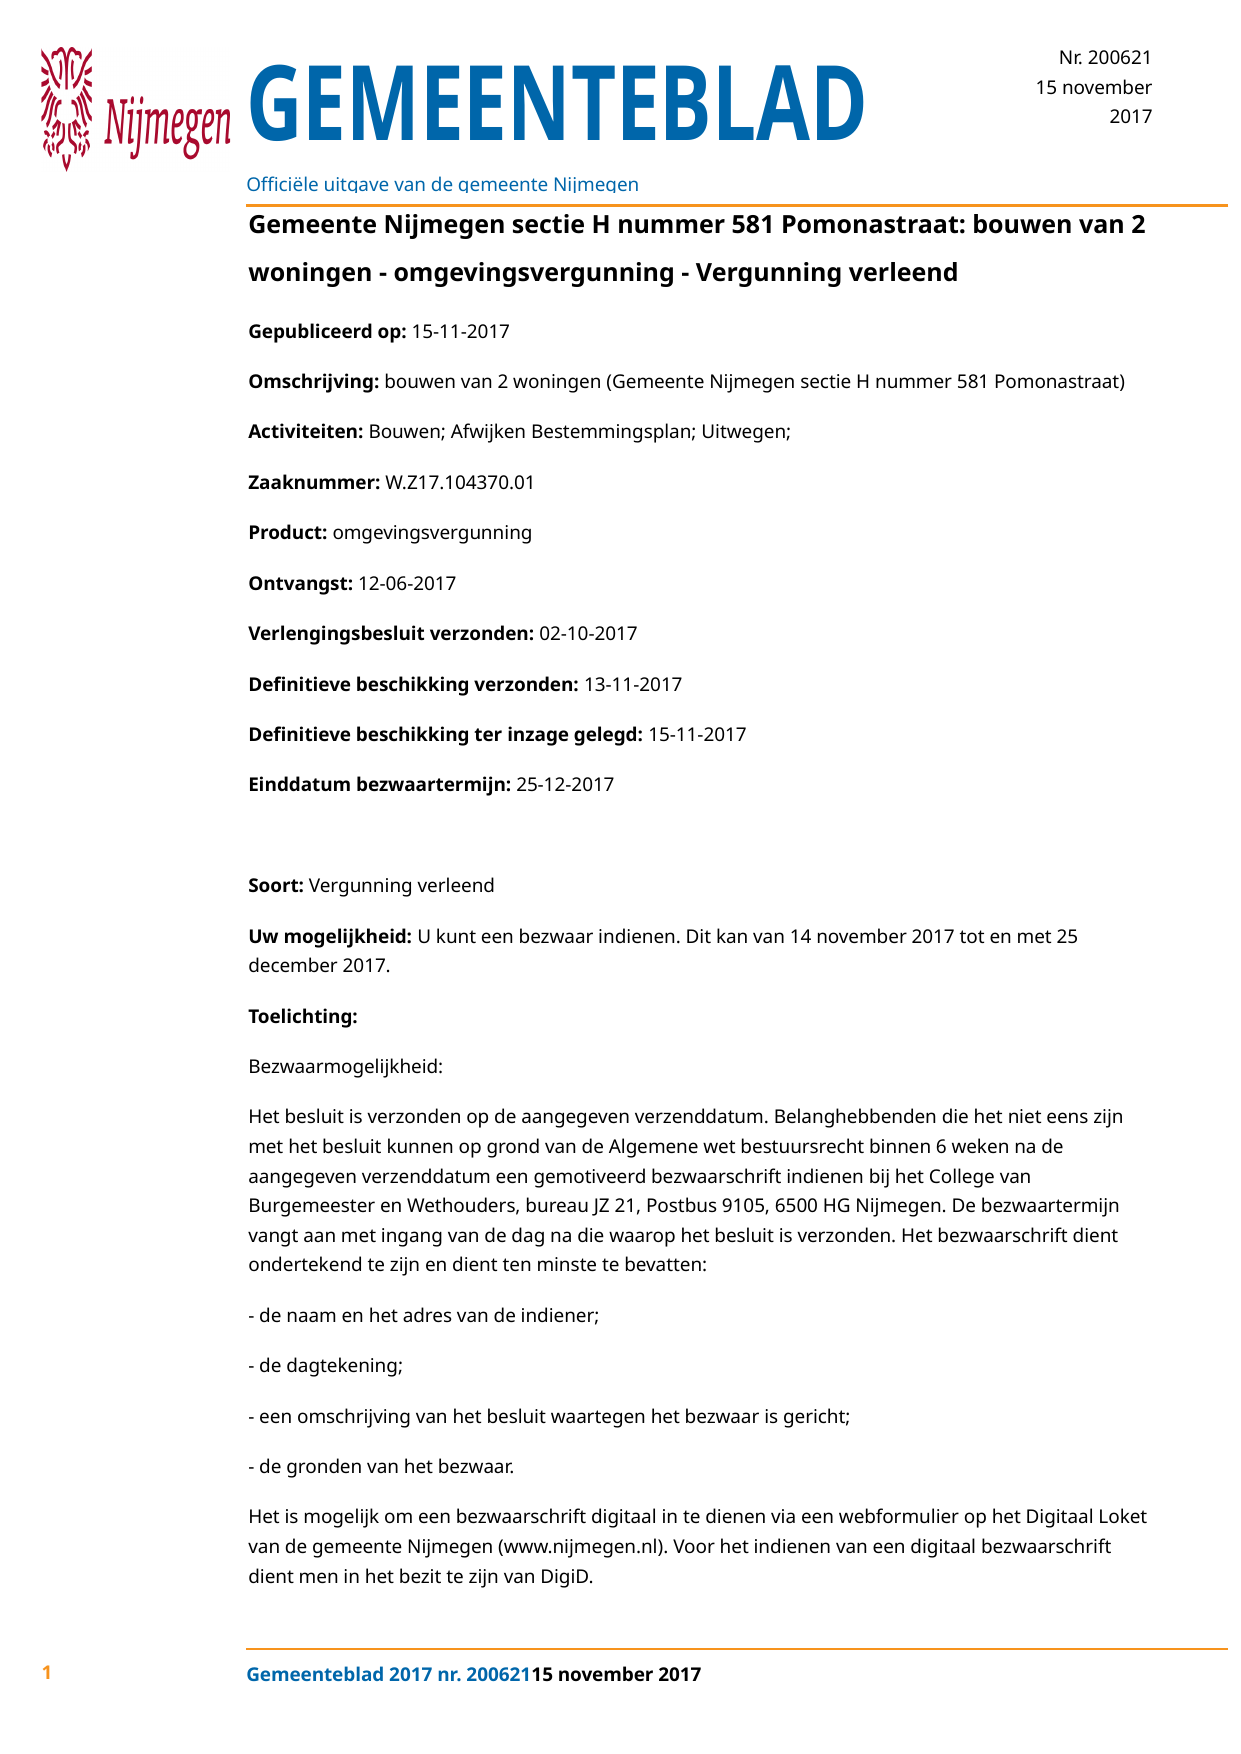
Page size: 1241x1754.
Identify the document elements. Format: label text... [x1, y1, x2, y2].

text Definitieve beschikking verzonden: 13-11-2017 [248, 671, 1152, 697]
text Definitieve beschikking ter inzage gelegd: 15-11-2017 [248, 721, 1152, 747]
text Einddatum bezwaartermijn: 25-12-2017 [248, 772, 1152, 797]
text - de dagtekening; [248, 1352, 1152, 1378]
text Product: omgevingsvergunning [248, 519, 1152, 545]
text - een omschrijving van het besluit waartegen het bezwaar is gericht; [248, 1403, 1152, 1429]
text Toelichting: [248, 1003, 1152, 1029]
text Gemeente Nijmegen sectie H nummer 581 Pomonastraat: bouwen van 2 woningen - omgevingsvergunning - Vergunning verleend [248, 207, 1152, 288]
text Omschrijving: bouwen van 2 woningen (Gemeente Nijmegen sectie H nummer 581 Pomonastraat) [248, 368, 1152, 394]
text Zaaknummer: W.Z17.104370.01 [248, 469, 1152, 495]
text - de naam en het adres van de indiener; [248, 1302, 1152, 1328]
text Uw mogelijkheid: U kunt een bezwaar indienen. Dit kan van 14 november 2017 tot en met 25 december 2017. [248, 923, 1152, 978]
text Bezwaarmogelijkheid: [248, 1053, 1152, 1079]
text Ontvangst: 12-06-2017 [248, 570, 1152, 596]
picture [41, 47, 231, 172]
text Verlengingsbesluit verzonden: 02-10-2017 [248, 620, 1152, 646]
text - de gronden van het bezwaar. [248, 1453, 1152, 1479]
text Het is mogelijk om een bezwaarschrift digitaal in te dienen via een webformulier op het Digitaal Loket van de gemeente Nijmegen (www.nijmegen.nl). Voor het indienen van een digitaal bezwaarschrift dient men in het bezit te zijn van DigiD. [248, 1504, 1152, 1589]
text Soort: Vergunning verleend [248, 872, 1152, 898]
text Activiteiten: Bouwen; Afwijken Bestemmingsplan; Uitwegen; [248, 419, 1152, 444]
text Gepubliceerd op: 15-11-2017 [248, 318, 1152, 344]
text Het besluit is verzonden op de aangegeven verzenddatum. Belanghebbenden die het niet eens zijn met het besluit kunnen op grond van de Algemene wet bestuursrecht binnen 6 weken na de aangegeven verzenddatum een gemotiveerd bezwaarschrift indienen bij het College van Burgemeester en Wethouders, bureau JZ 21, Postbus 9105, 6500 HG Nijmegen. De bezwaartermijn vangt aan met ingang van de dag na die waarop het besluit is verzonden. Het bezwaarschrift dient ondertekend te zijn en dient ten minste te bevatten: [248, 1104, 1152, 1277]
